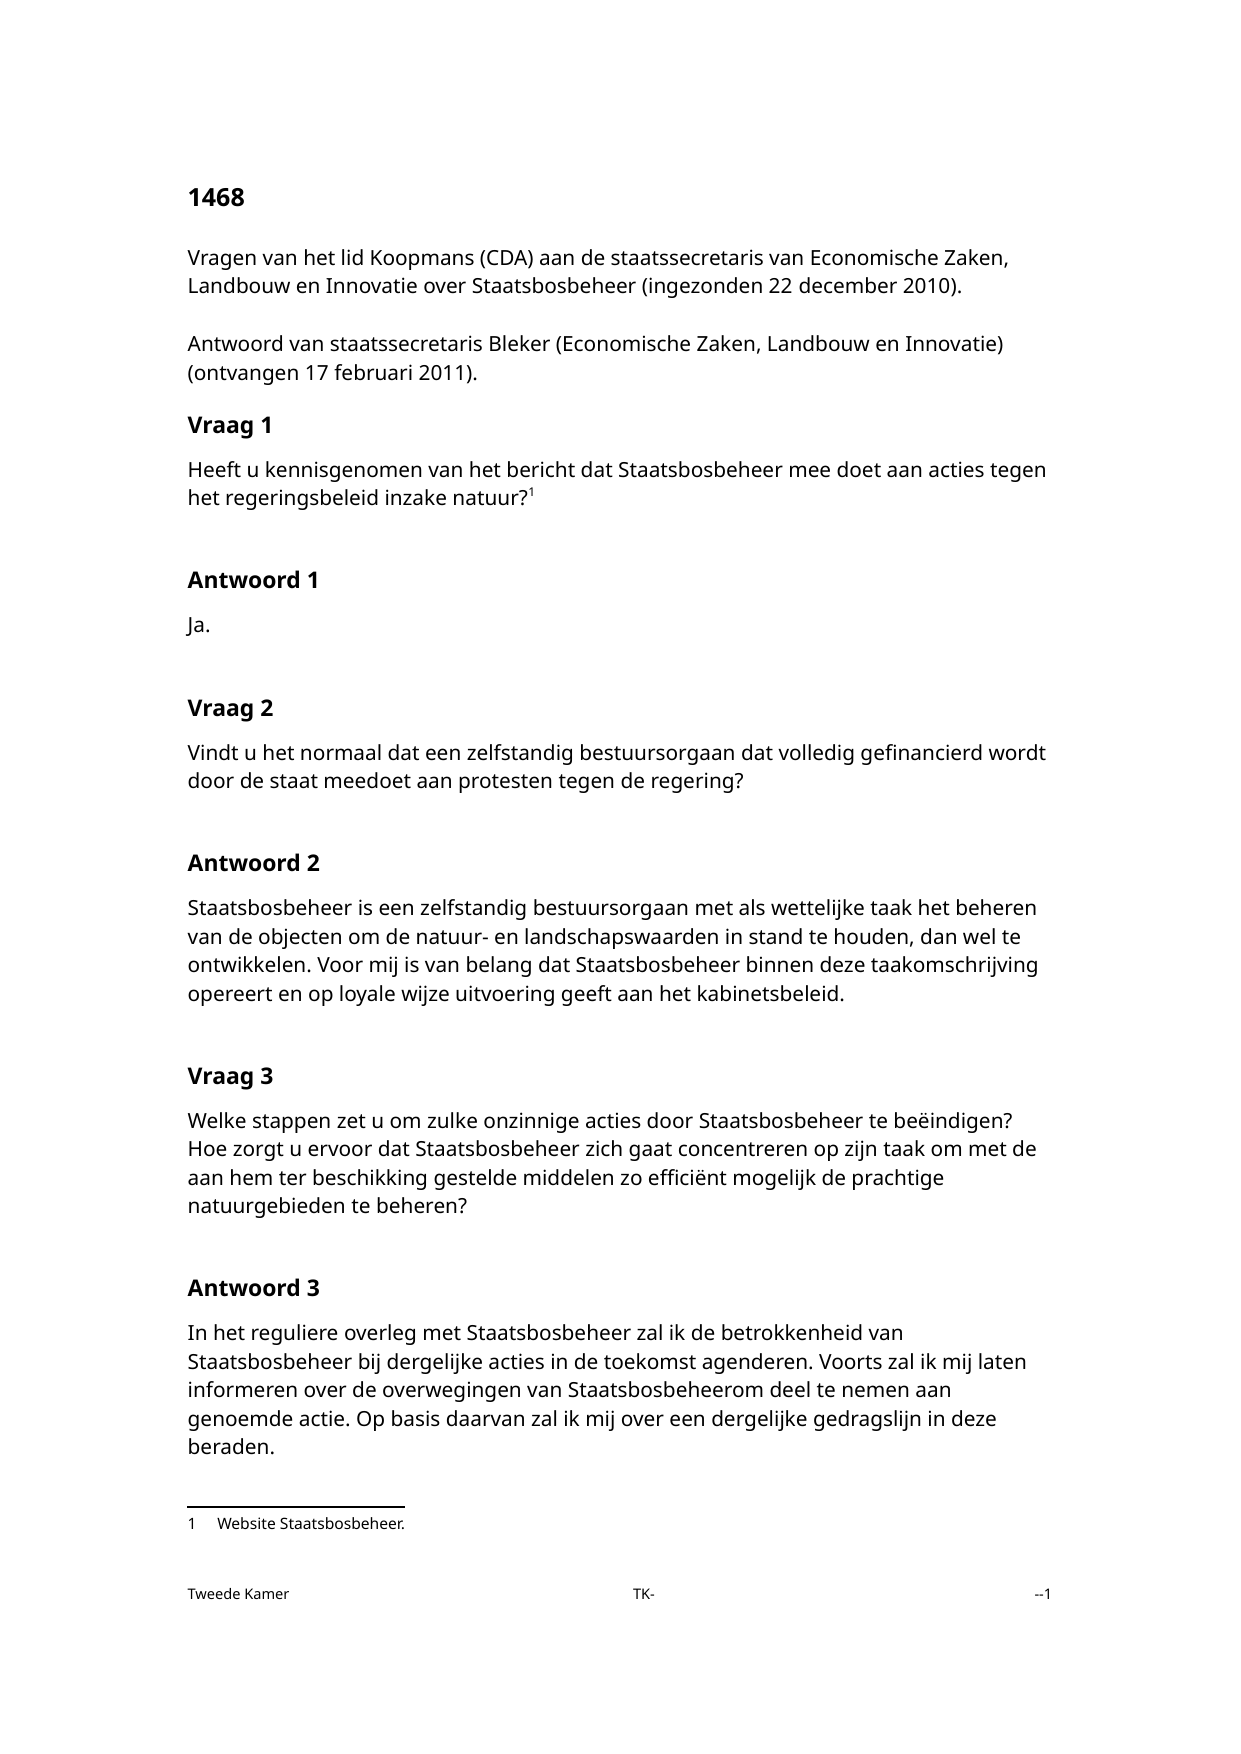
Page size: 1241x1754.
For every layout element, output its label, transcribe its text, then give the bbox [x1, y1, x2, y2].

subtitle Vraag 3 [187, 1060, 1053, 1091]
text Staatsbosbeheer is een zelfstandig bestuursorgaan met als wettelijke taak het beheren van de objecten om de natuur- en landschapswaarden in stand te houden, dan wel te ontwikkelen. Voor mij is van belang dat Staatsbosbeheer binnen deze taakomschrijving opereert en op loyale wijze uitvoering geeft aan het kabinetsbeleid. [187, 893, 1053, 1007]
text Antwoord van staatssecretaris Bleker (Economische Zaken, Landbouw en Innovatie) (ontvangen 17 februari 2011). [187, 329, 1053, 386]
text In het reguliere overleg met Staatsbosbeheer zal ik de betrokkenheid van Staatsbosbeheer bij dergelijke acties in de toekomst agenderen. Voorts zal ik mij laten informeren over de overwegingen van Staatsbosbeheerom deel te nemen aan genoemde actie. Op basis daarvan zal ik mij over een dergelijke gedragslijn in deze beraden. [187, 1318, 1053, 1461]
subtitle Antwoord 2 [187, 847, 1053, 878]
text Welke stappen zet u om zulke onzinnige acties door Staatsbosbeheer te beëindigen? Hoe zorgt u ervoor dat Staatsbosbeheer zich gaat concentreren op zijn taak om met de aan hem ter beschikking gestelde middelen zo efficiënt mogelijk de prachtige natuurgebieden te beheren? [187, 1106, 1053, 1220]
text 1468 [187, 179, 1053, 213]
subtitle Vraag 1 [187, 409, 1053, 440]
subtitle Antwoord 1 [187, 564, 1053, 596]
text Website Staatsbosbeheer. [187, 1506, 1053, 1534]
subtitle Antwoord 3 [187, 1272, 1053, 1303]
subtitle Vraag 2 [187, 692, 1053, 723]
text Heeft u kennisgenomen van het bericht dat Staatsbosbeheer mee doet aan acties tegen het regeringsbeleid inzake natuur? [187, 455, 1053, 512]
text Ja. [187, 611, 1053, 639]
text Vragen van het lid Koopmans (CDA) aan de staatssecretaris van Economische Zaken, Landbouw en Innovatie over Staatsbosbeheer (ingezonden 22 december 2010). [187, 243, 1053, 300]
text Vindt u het normaal dat een zelfstandig bestuursorgaan dat volledig gefinancierd wordt door de staat meedoet aan protesten tegen de regering? [187, 738, 1053, 795]
